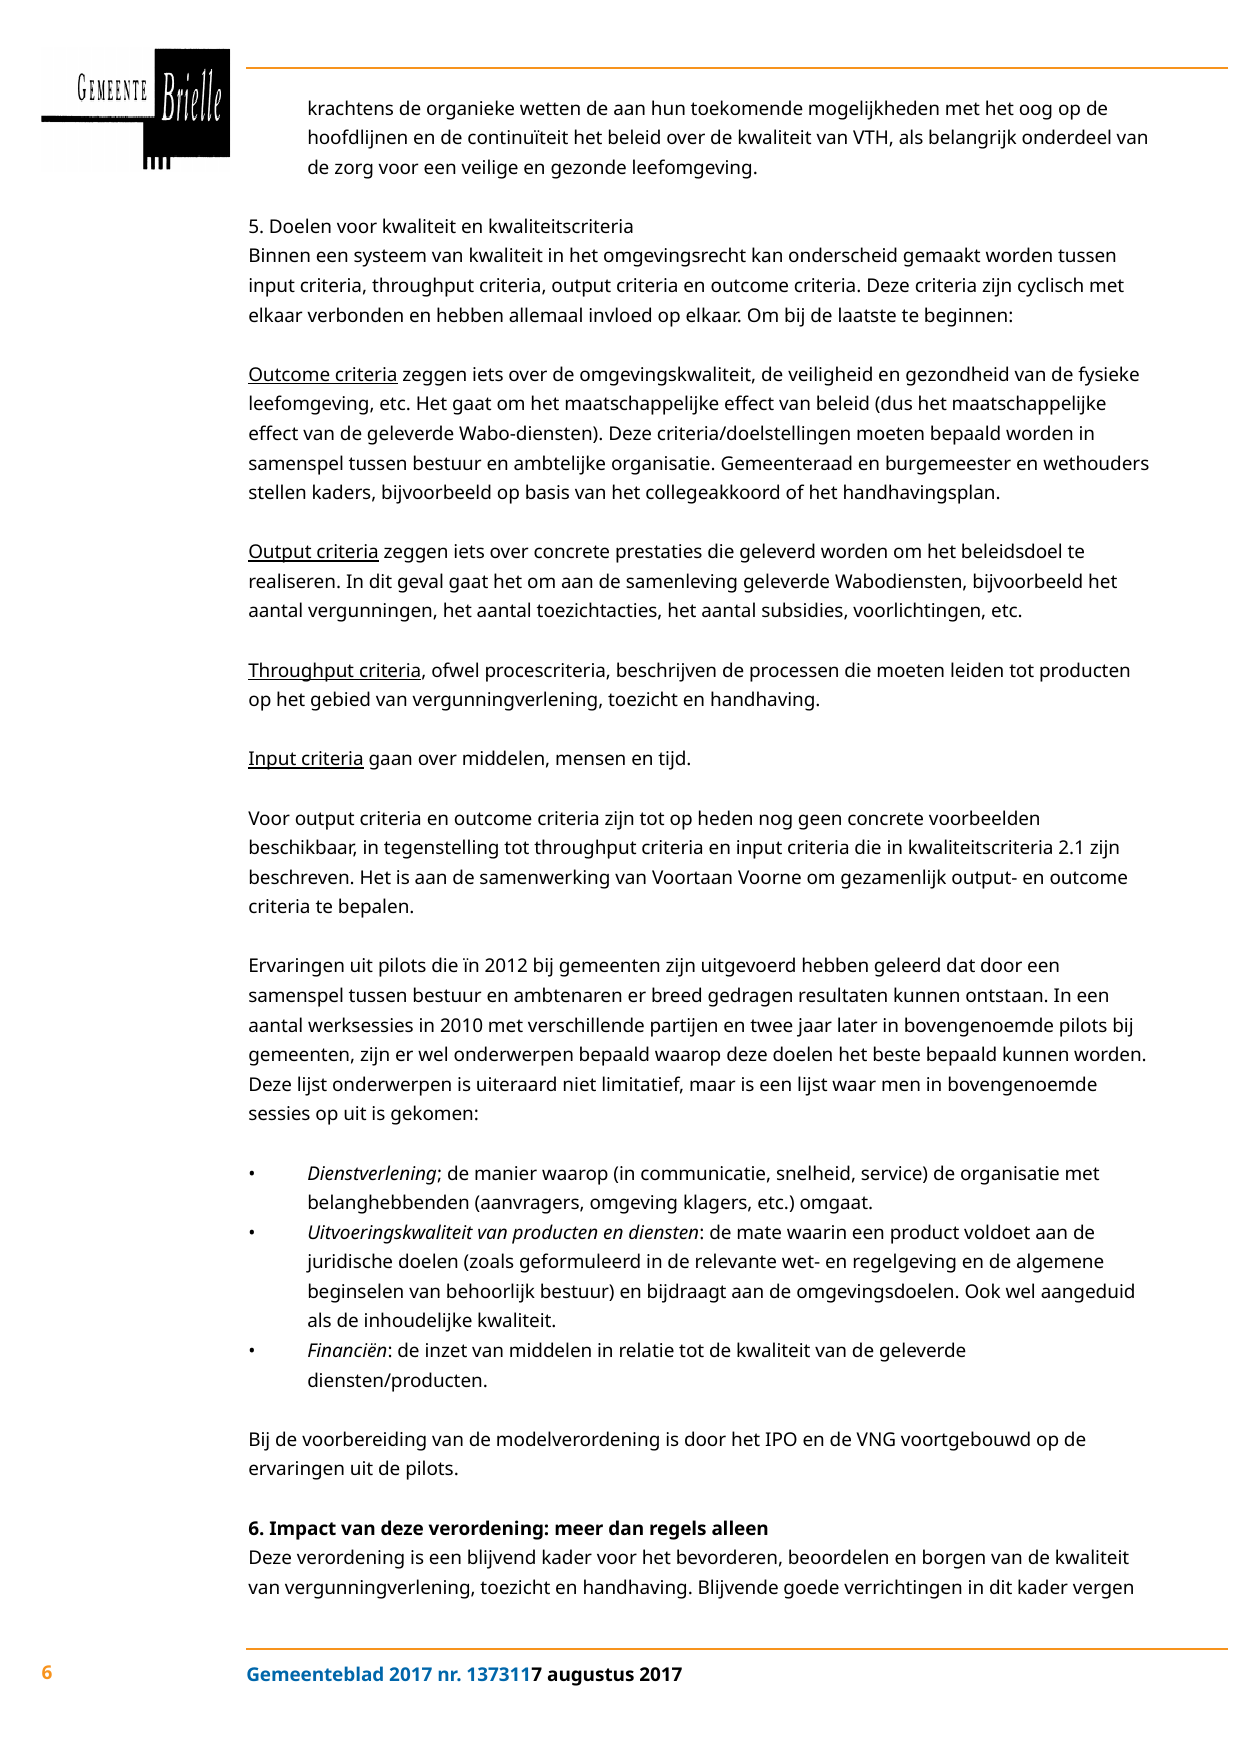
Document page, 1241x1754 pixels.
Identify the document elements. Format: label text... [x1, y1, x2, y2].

text Outcome criteria zeggen iets over de omgevingskwaliteit, de veiligheid en gezondheid van de fysieke leefomgeving, etc. Het gaat om het maatschappelijke effect van beleid (dus het maatschappelijke effect van de geleverde Wabo-diensten). Deze criteria/doelstellingen moeten bepaald worden in samenspel tussen bestuur en ambtelijke organisatie. Gemeenteraad en burgemeester en wethouders stellen kaders, bijvoorbeeld op basis van het collegeakkoord of het handhavingsplan. [248, 361, 1152, 505]
text Binnen een systeem van kwaliteit in het omgevingsrecht kan onderscheid gemaakt worden tussen input criteria, throughput criteria, output criteria en outcome criteria. Deze criteria zijn cyclisch met elkaar verbonden en hebben allemaal invloed op elkaar. Om bij de laatste te beginnen: [248, 243, 1152, 328]
list Financiën: de inzet van middelen in relatie tot de kwaliteit van de geleverde diensten/producten. [248, 1337, 1152, 1393]
text Throughput criteria, ofwel procescriteria, beschrijven de processen die moeten leiden tot producten op het gebied van vergunningverlening, toezicht en handhaving. [248, 657, 1152, 712]
text Input criteria gaan over middelen, mensen en tijd. [248, 746, 1152, 771]
text 6. Impact van deze verordening: meer dan regels alleen [248, 1515, 1152, 1541]
picture [41, 47, 231, 172]
text Output criteria zeggen iets over concrete prestaties die geleverd worden om het beleidsdoel te realiseren. In dit geval gaat het om aan de samenleving geleverde Wabodiensten, bijvoorbeeld het aantal vergunningen, het aantal toezichtacties, het aantal subsidies, voorlichtingen, etc. [248, 538, 1152, 623]
text Deze verordening is een blijvend kader voor het bevorderen, beoordelen en borgen van de kwaliteit van vergunningverlening, toezicht en handhaving. Blijvende goede verrichtingen in dit kader vergen [248, 1544, 1152, 1600]
list Uitvoeringskwaliteit van producten en diensten: de mate waarin een product voldoet aan de juridische doelen (zoals geformuleerd in de relevante wet- en regelgeving en de algemene beginselen van behoorlijk bestuur) en bijdraagt aan de omgevingsdoelen. Ook wel aangeduid als de inhoudelijke kwaliteit. [248, 1219, 1152, 1333]
list krachtens de organieke wetten de aan hun toekomende mogelijkheden met het oog op de hoofdlijnen en de continuïteit het beleid over de kwaliteit van VTH, als belangrijk onderdeel van de zorg voor een veilige en gezonde leefomgeving. [248, 95, 1152, 180]
list Dienstverlening; de manier waarop (in communicatie, snelheid, service) de organisatie met belanghebbenden (aanvragers, omgeving klagers, etc.) omgaat. [248, 1160, 1152, 1215]
text Voor output criteria en outcome criteria zijn tot op heden nog geen concrete voorbeelden beschikbaar, in tegenstelling tot throughput criteria en input criteria die in kwaliteitscriteria 2.1 zijn beschreven. Het is aan de samenwerking van Voortaan Voorne om gezamenlijk output- en outcome criteria te bepalen. [248, 805, 1152, 919]
text Bij de voorbereiding van de modelverordening is door het IPO en de VNG voortgebouwd op de ervaringen uit de pilots. [248, 1426, 1152, 1481]
text Ervaringen uit pilots die ïn 2012 bij gemeenten zijn uitgevoerd hebben geleerd dat door een samenspel tussen bestuur en ambtenaren er breed gedragen resultaten kunnen ontstaan. In een aantal werksessies in 2010 met verschillende partijen en twee jaar later in bovengenoemde pilots bij gemeenten, zijn er wel onderwerpen bepaald waarop deze doelen het beste bepaald kunnen worden. Deze lijst onderwerpen is uiteraard niet limitatief, maar is een lijst waar men in bovengenoemde sessies op uit is gekomen: [248, 953, 1152, 1126]
text 5. Doelen voor kwaliteit en kwaliteitscriteria [248, 213, 1152, 239]
